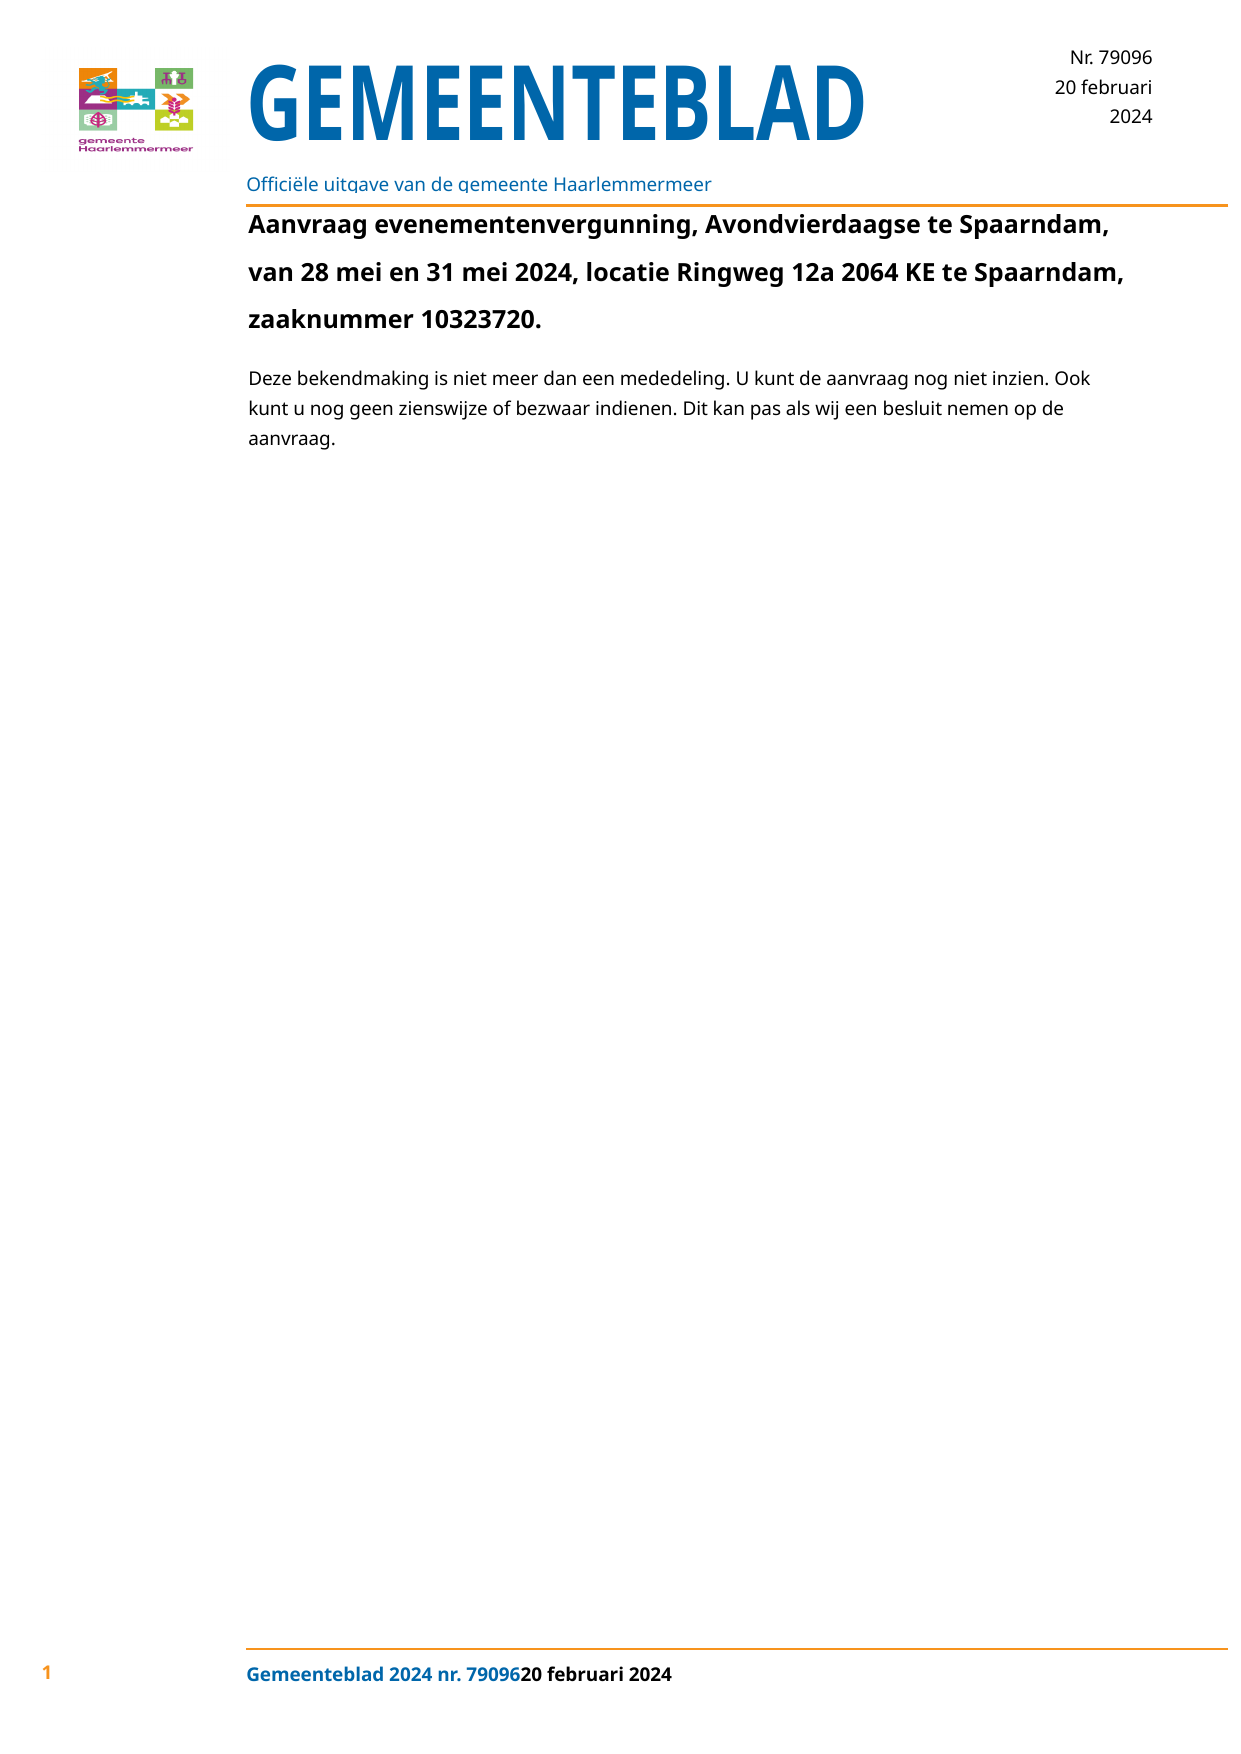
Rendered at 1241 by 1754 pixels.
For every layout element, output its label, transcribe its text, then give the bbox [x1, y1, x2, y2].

text Deze bekendmaking is niet meer dan een mededeling. U kunt de aanvraag nog niet inzien. Ook kunt u nog geen zienswijze of bezwaar indienen. Dit kan pas als wij een besluit nemen op de aanvraag. [248, 366, 1152, 450]
text Aanvraag evenementenvergunning, Avondvierdaagse te Spaarndam, van 28 mei en 31 mei 2024, locatie Ringweg 12a 2064 KE te Spaarndam, zaaknummer 10323720. [248, 207, 1152, 336]
picture [41, 47, 231, 172]
